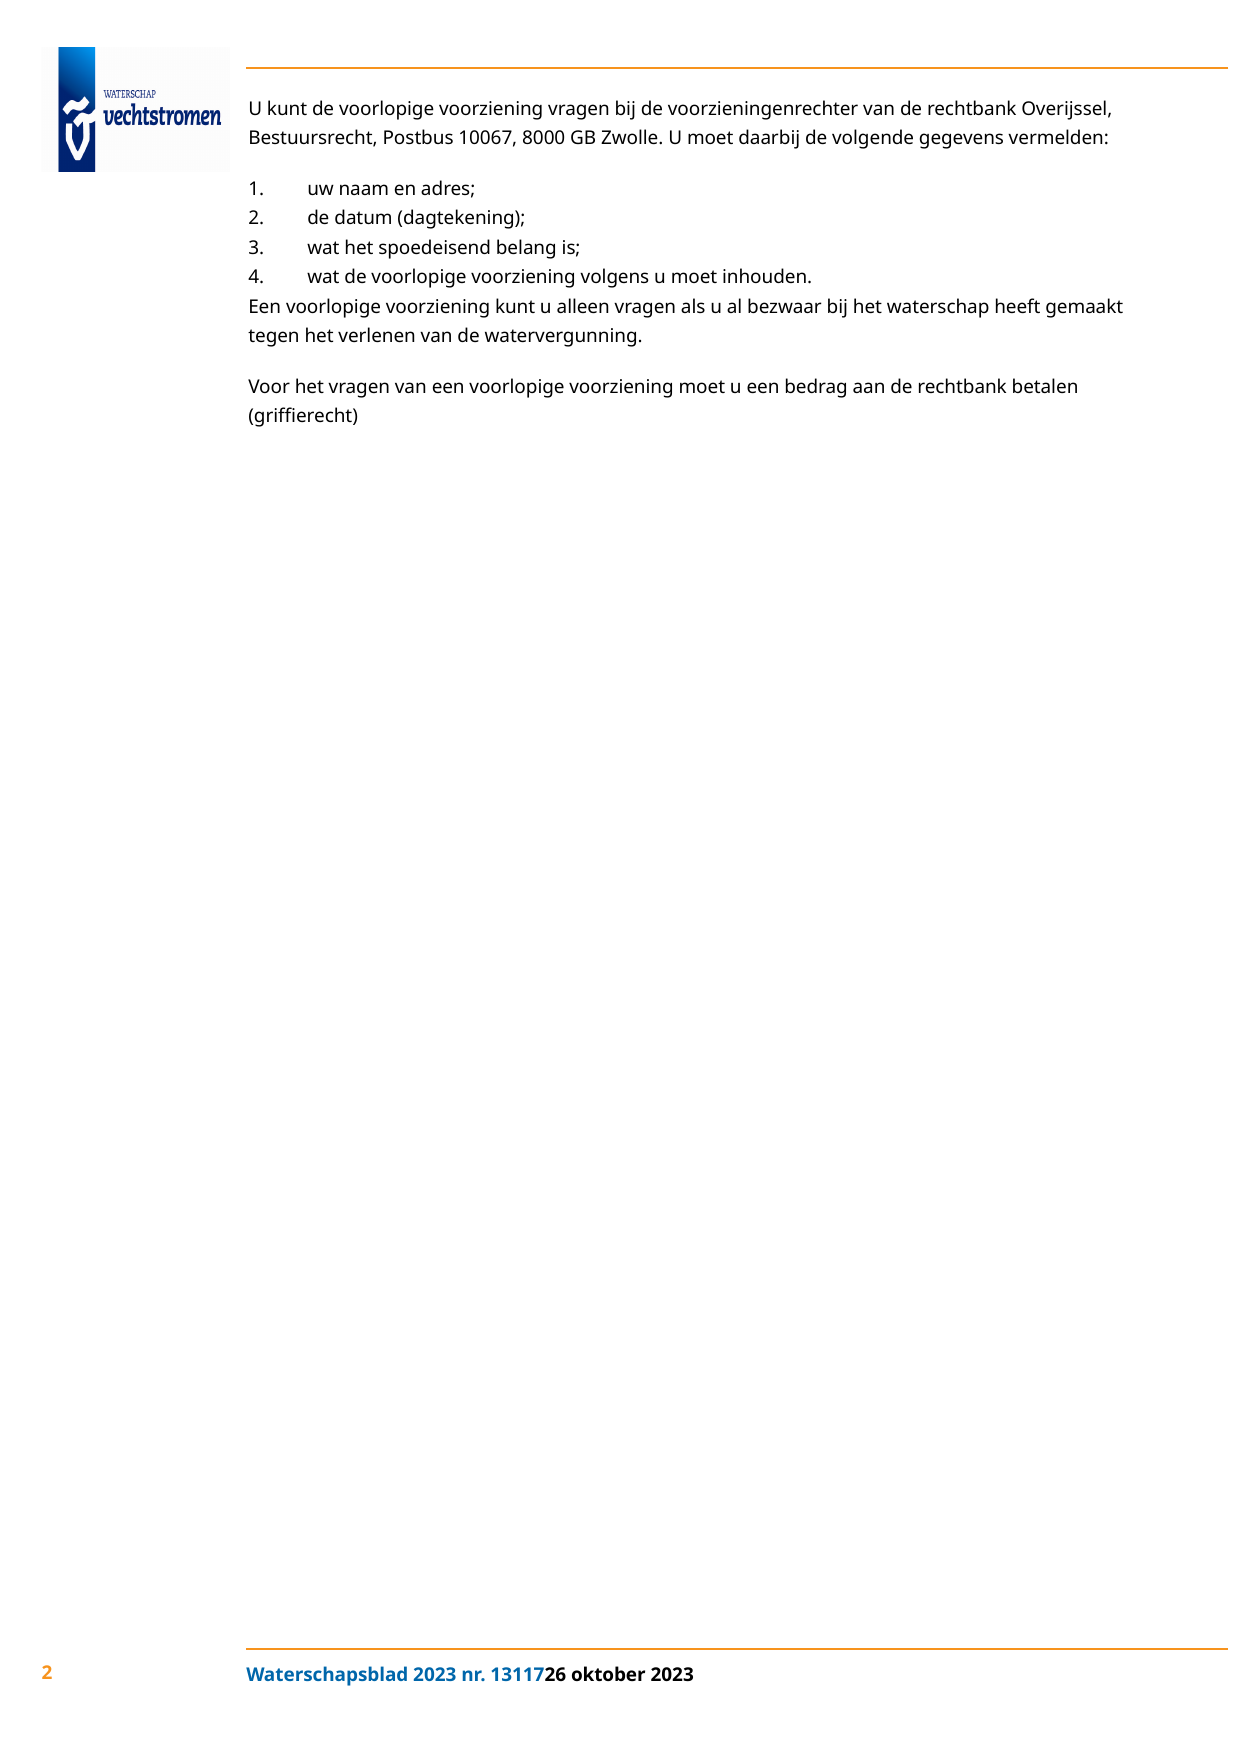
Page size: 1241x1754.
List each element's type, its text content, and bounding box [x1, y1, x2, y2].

list uw naam en adres; [248, 175, 1152, 201]
text Een voorlopige voorziening kunt u alleen vragen als u al bezwaar bij het waterschap heeft gemaakt tegen het verlenen van de watervergunning. [248, 293, 1152, 348]
list wat het spoedeisend belang is; [248, 234, 1152, 260]
text U kunt de voorlopige voorziening vragen bij de voorzieningenrechter van de rechtbank Overijssel, Bestuursrecht, Postbus 10067, 8000 GB Zwolle. U moet daarbij de volgende gegevens vermelden: [248, 95, 1152, 150]
list wat de voorlopige voorziening volgens u moet inhouden. [248, 263, 1152, 289]
picture [41, 47, 231, 172]
list de datum (dagtekening); [248, 204, 1152, 230]
text Voor het vragen van een voorlopige voorziening moet u een bedrag aan de rechtbank betalen (griffierecht) [248, 373, 1152, 428]
